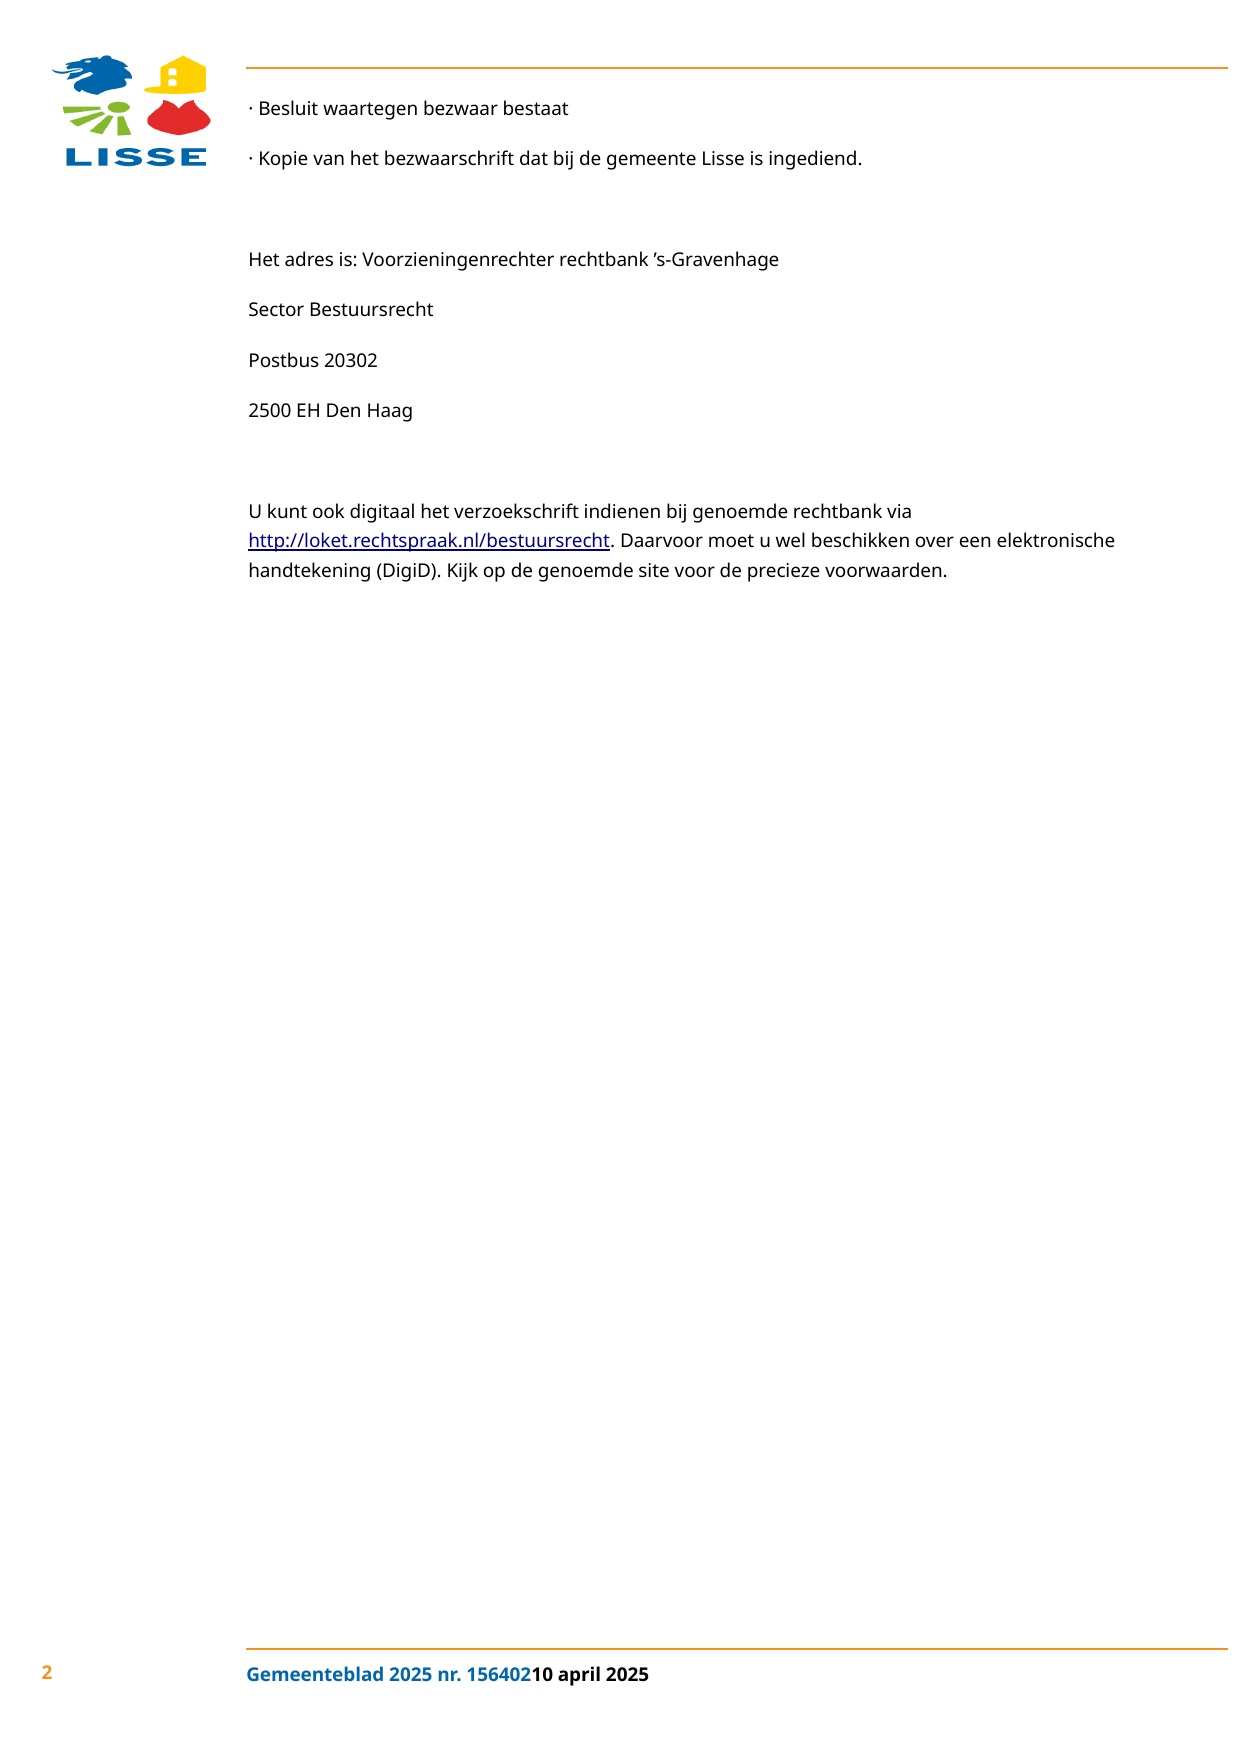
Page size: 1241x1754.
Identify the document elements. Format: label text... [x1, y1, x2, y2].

text Het adres is: Voorzieningenrechter rechtbank ’s-Gravenhage [248, 246, 1152, 272]
text · Kopie van het bezwaarschrift dat bij de gemeente Lisse is ingediend. [248, 145, 1152, 171]
text U kunt ook digitaal het verzoekschrift indienen bij genoemde rechtbank via http://loket.rechtspraak.nl/bestuursrecht. Daarvoor moet u wel beschikken over een elektronische handtekening (DigiD). Kijk op de genoemde site voor de precieze voorwaarden. [248, 498, 1152, 583]
text 2500 EH Den Haag [248, 397, 1152, 423]
text Postbus 20302 [248, 347, 1152, 373]
text Sector Bestuursrecht [248, 296, 1152, 322]
picture [41, 47, 231, 172]
text · Besluit waartegen bezwaar bestaat [248, 95, 1152, 121]
